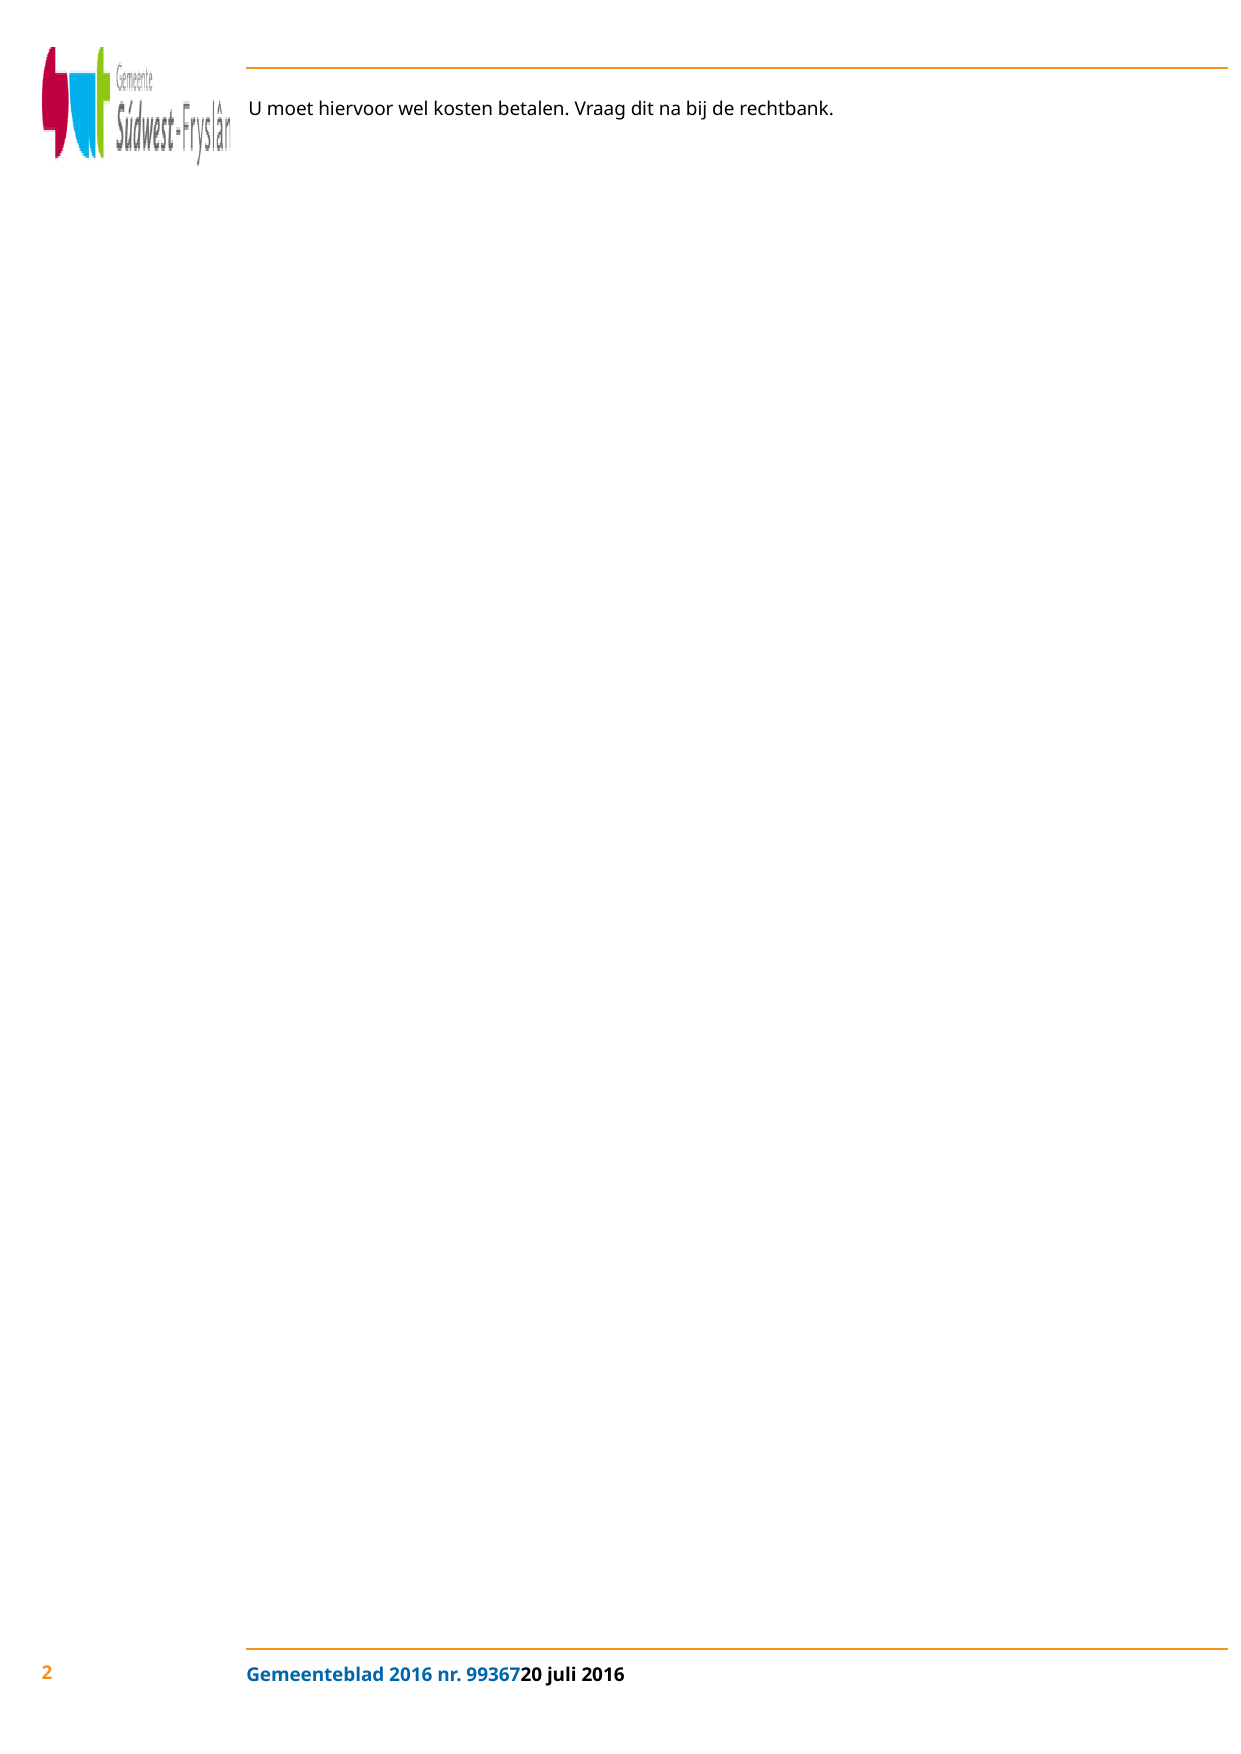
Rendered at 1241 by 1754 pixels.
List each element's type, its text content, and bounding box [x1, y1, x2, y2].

picture [41, 47, 231, 172]
text U moet hiervoor wel kosten betalen. Vraag dit na bij de rechtbank. [248, 95, 1152, 121]
